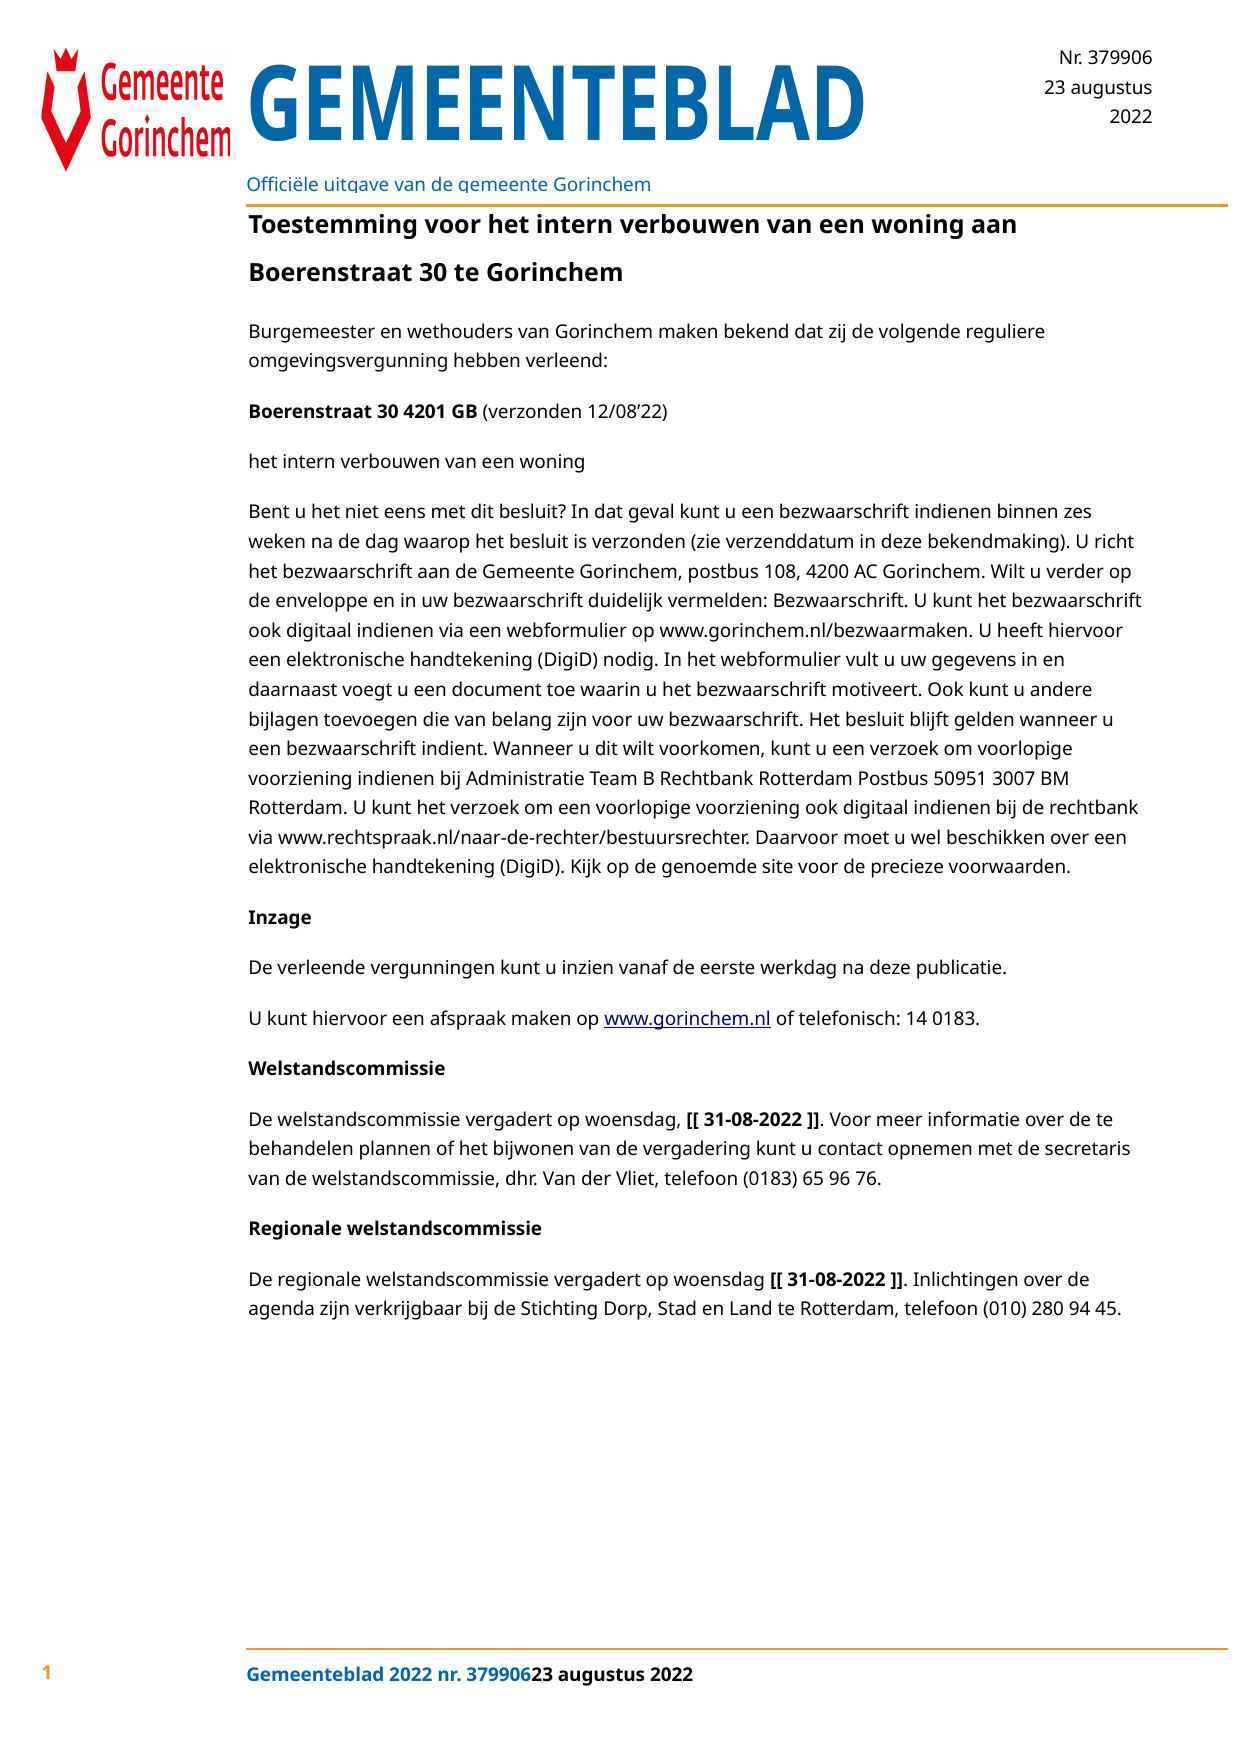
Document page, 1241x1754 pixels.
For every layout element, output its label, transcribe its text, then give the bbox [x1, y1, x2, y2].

text Burgemeester en wethouders van Gorinchem maken bekend dat zij de volgende reguliere omgevingsvergunning hebben verleend: [248, 318, 1152, 373]
picture [41, 47, 231, 172]
text De welstandscommissie vergadert op woensdag, [[ 31-08-2022 ]]. Voor meer informatie over de te behandelen plannen of het bijwonen van de vergadering kunt u contact opnemen met de secretaris van de welstandscommissie, dhr. Van der Vliet, telefoon (0183) 65 96 76. [248, 1106, 1152, 1191]
text Inzage [248, 904, 1152, 930]
text Welstandscommissie [248, 1055, 1152, 1081]
text Bent u het niet eens met dit besluit? In dat geval kunt u een bezwaarschrift indienen binnen zes weken na de dag waarop het besluit is verzonden (zie verzenddatum in deze bekendmaking). U richt het bezwaarschrift aan de Gemeente Gorinchem, postbus 108, 4200 AC Gorinchem. Wilt u verder op de enveloppe en in uw bezwaarschrift duidelijk vermelden: Bezwaarschrift. U kunt het bezwaarschrift ook digitaal indienen via een webformulier op www.gorinchem.nl/bezwaarmaken. U heeft hiervoor een elektronische handtekening (DigiD) nodig. In het webformulier vult u uw gegevens in en daarnaast voegt u een document toe waarin u het bezwaarschrift motiveert. Ook kunt u andere bijlagen toevoegen die van belang zijn voor uw bezwaarschrift. Het besluit blijft gelden wanneer u een bezwaarschrift indient. Wanneer u dit wilt voorkomen, kunt u een verzoek om voorlopige voorziening indienen bij Administratie Team B Rechtbank Rotterdam Postbus 50951 3007 BM Rotterdam. U kunt het verzoek om een voorlopige voorziening ook digitaal indienen bij de rechtbank via www.rechtspraak.nl/naar-de-rechter/bestuursrechter. Daarvoor moet u wel beschikken over een elektronische handtekening (DigiD). Kijk op de genoemde site voor de precieze voorwaarden. [248, 499, 1152, 879]
text De verleende vergunningen kunt u inzien vanaf de eerste werkdag na deze publicatie. [248, 954, 1152, 980]
text het intern verbouwen van een woning [248, 448, 1152, 474]
text U kunt hiervoor een afspraak maken op www.gorinchem.nl of telefonisch: 14 0183. [248, 1005, 1152, 1031]
text De regionale welstandscommissie vergadert op woensdag [[ 31-08-2022 ]]. Inlichtingen over de agenda zijn verkrijgbaar bij de Stichting Dorp, Stad en Land te Rotterdam, telefoon (010) 280 94 45. [248, 1266, 1152, 1321]
text Boerenstraat 30 4201 GB (verzonden 12/08’22) [248, 398, 1152, 424]
text Toestemming voor het intern verbouwen van een woning aan Boerenstraat 30 te Gorinchem [248, 207, 1152, 288]
text Regionale welstandscommissie [248, 1215, 1152, 1241]
